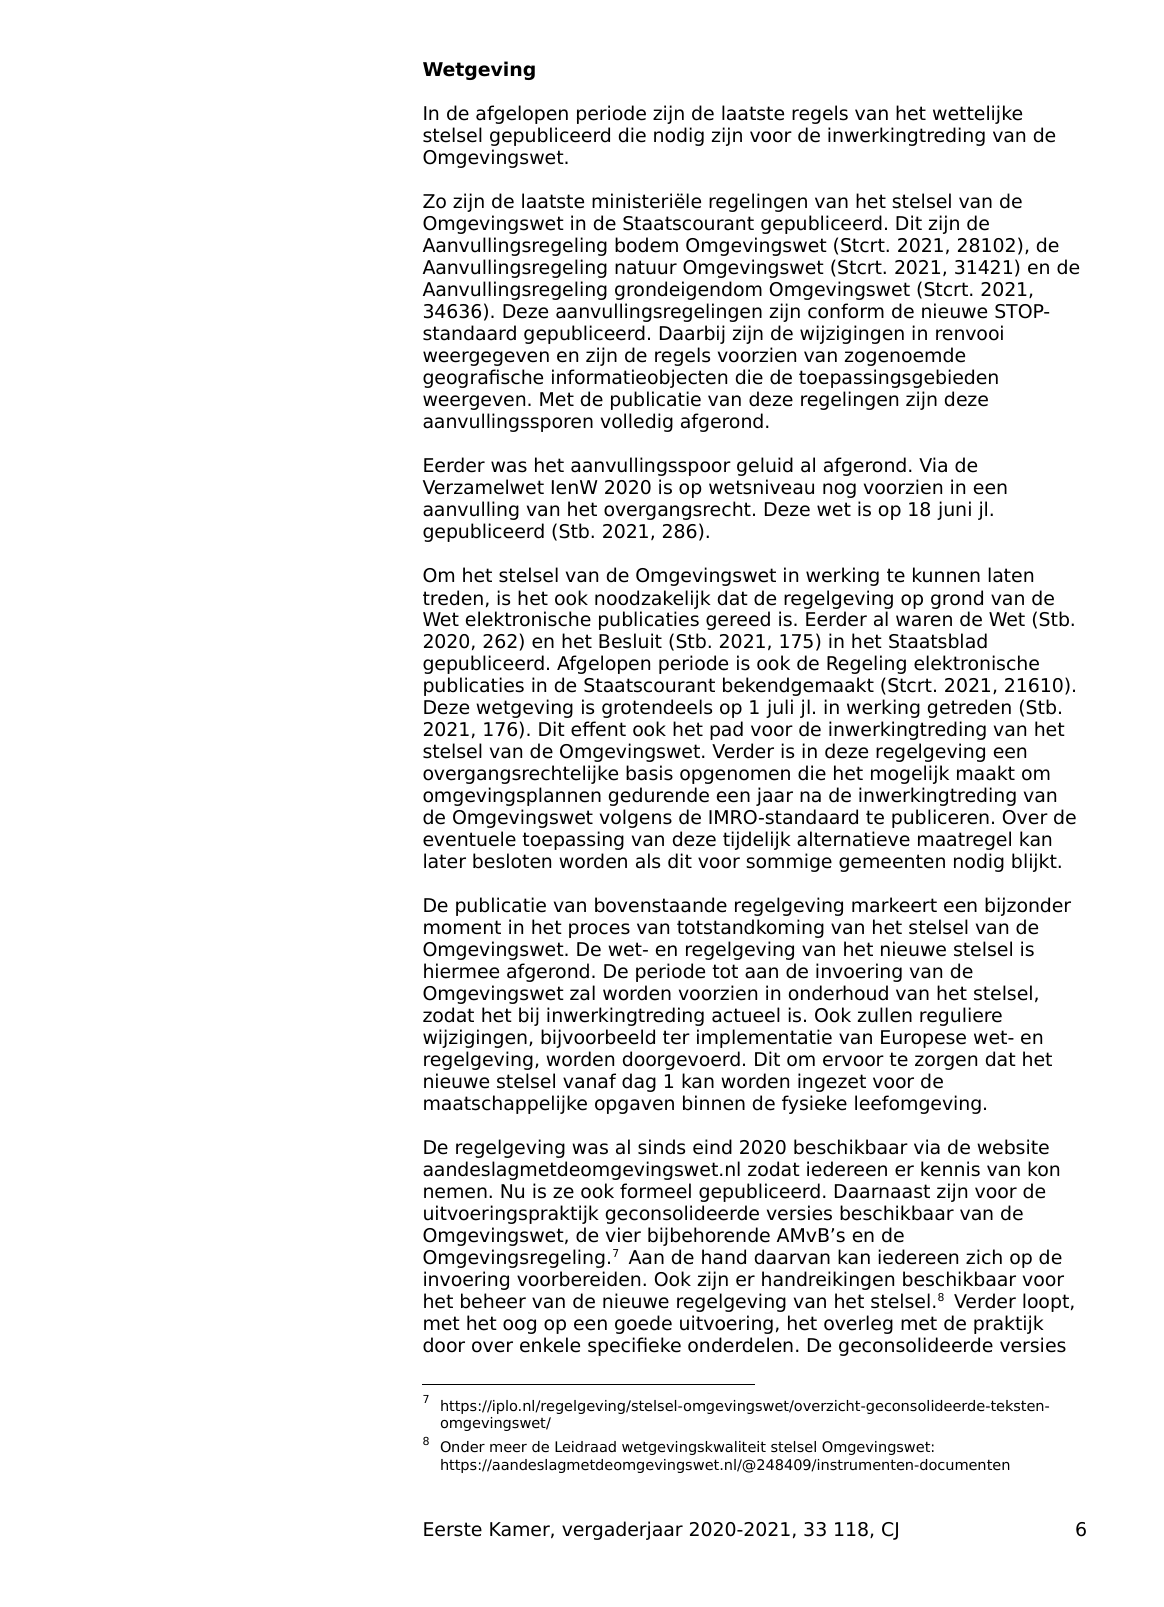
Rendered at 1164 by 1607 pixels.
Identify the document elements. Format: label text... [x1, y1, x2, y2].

text De regelgeving was al sinds eind 2020 beschikbaar via de website aandeslagmetdeomgevingswet.nl zodat iedereen er kennis van kon nemen. Nu is ze ook formeel gepubliceerd. Daarnaast zijn voor de uitvoeringspraktijk geconsolideerde versies beschikbaar van de Omgevingswet, de vier bijbehorende AMvB’s en de Omgevingsregeling. Aan de hand daarvan kan iedereen zich op de invoering voorbereiden. Ook zijn er handreikingen beschikbaar voor het beheer van de nieuwe regelgeving van het stelsel. Verder loopt, met het oog op een goede uitvoering, het overleg met de praktijk door over enkele specifieke onderdelen. De geconsolideerde versies [422, 1137, 1087, 1357]
text Eerder was het aanvullingsspoor geluid al afgerond. Via de Verzamelwet IenW 2020 is op wetsniveau nog voorzien in een aanvulling van het overgangsrecht. Deze wet is op 18 juni jl. gepubliceerd (Stb. 2021, 286). [422, 455, 1087, 543]
text Om het stelsel van de Omgevingswet in werking te kunnen laten treden, is het ook noodzakelijk dat de regelgeving op grond van de Wet elektronische publicaties gereed is. Eerder al waren de Wet (Stb. 2020, 262) en het Besluit (Stb. 2021, 175) in het Staatsblad gepubliceerd. Afgelopen periode is ook de Regeling elektronische publicaties in de Staatscourant bekendgemaakt (Stcrt. 2021, 21610). Deze wetgeving is grotendeels op 1 juli jl. in werking getreden (Stb. 2021, 176). Dit effent ook het pad voor de inwerkingtreding van het stelsel van de Omgevingswet. Verder is in deze regelgeving een overgangsrechtelijke basis opgenomen die het mogelijk maakt om omgevingsplannen gedurende een jaar na de inwerkingtreding van de Omgevingswet volgens de IMRO-standaard te publiceren. Over de eventuele toepassing van deze tijdelijk alternatieve maatregel kan later besloten worden als dit voor sommige gemeenten nodig blijkt. [422, 565, 1087, 873]
text https://iplo.nl/regelgeving/stelsel-omgevingswet/overzicht-geconsolideerde-teksten-omgevingswet/ [422, 1393, 1087, 1432]
subtitle Wetgeving [422, 59, 1087, 81]
text Zo zijn de laatste ministeriële regelingen van het stelsel van de Omgevingswet in de Staatscourant gepubliceerd. Dit zijn de Aanvullingsregeling bodem Omgevingswet (Stcrt. 2021, 28102), de Aanvullingsregeling natuur Omgevingswet (Stcrt. 2021, 31421) en de Aanvullingsregeling grondeigendom Omgevingswet (Stcrt. 2021, 34636). Deze aanvullingsregelingen zijn conform de nieuwe STOP-standaard gepubliceerd. Daarbij zijn de wijzigingen in renvooi weergegeven en zijn de regels voorzien van zogenoemde geografische informatieobjecten die de toepassingsgebieden weergeven. Met de publicatie van deze regelingen zijn deze aanvullingssporen volledig afgerond. [422, 191, 1087, 433]
text Onder meer de Leidraad wetgevingskwaliteit stelsel Omgevingswet: https://aandeslagmetdeomgevingswet.nl/@248409/instrumenten-documenten [422, 1435, 1087, 1474]
text In de afgelopen periode zijn de laatste regels van het wettelijke stelsel gepubliceerd die nodig zijn voor de inwerkingtreding van de Omgevingswet. [422, 103, 1087, 169]
text De publicatie van bovenstaande regelgeving markeert een bijzonder moment in het proces van totstandkoming van het stelsel van de Omgevingswet. De wet- en regelgeving van het nieuwe stelsel is hiermee afgerond. De periode tot aan de invoering van de Omgevingswet zal worden voorzien in onderhoud van het stelsel, zodat het bij inwerkingtreding actueel is. Ook zullen reguliere wijzigingen, bijvoorbeeld ter implementatie van Europese wet- en regelgeving, worden doorgevoerd. Dit om ervoor te zorgen dat het nieuwe stelsel vanaf dag 1 kan worden ingezet voor de maatschappelijke opgaven binnen de fysieke leefomgeving. [422, 895, 1087, 1115]
